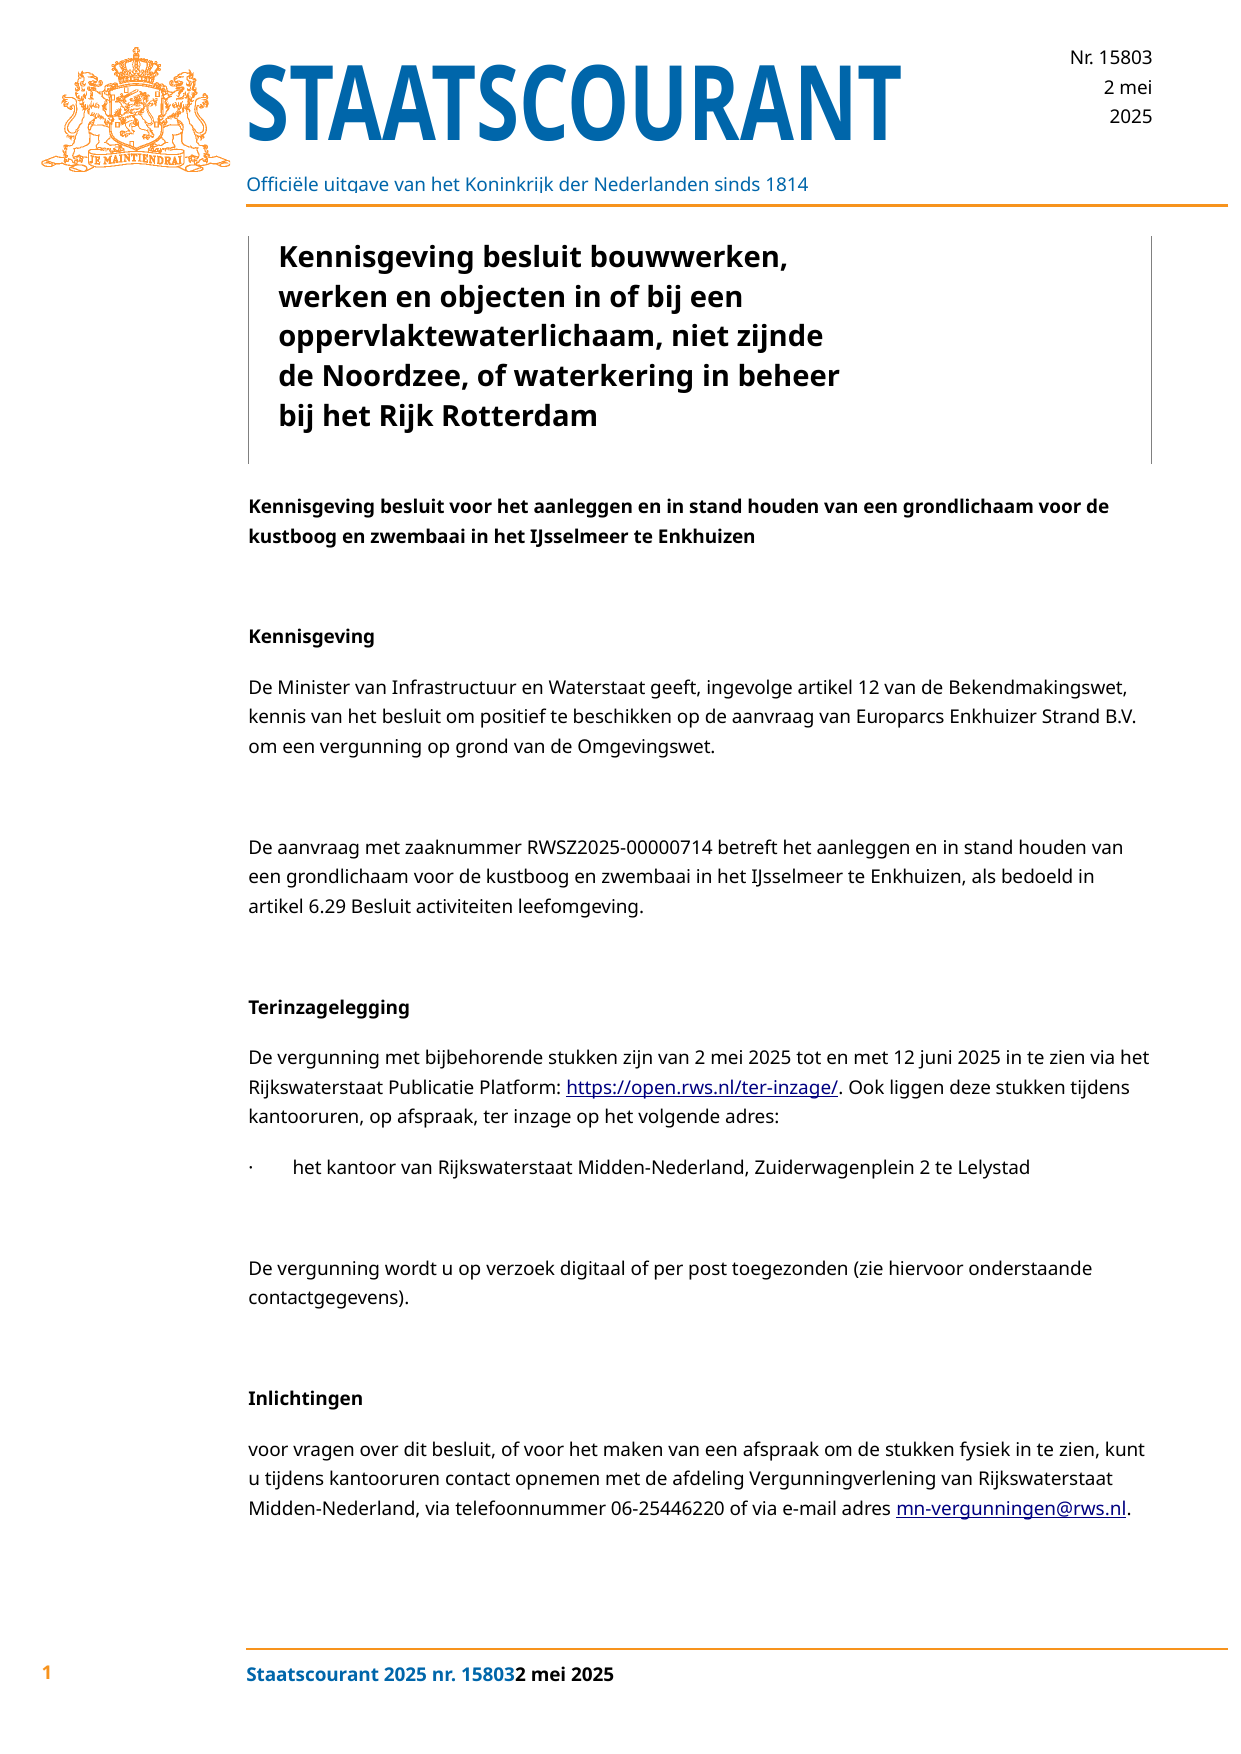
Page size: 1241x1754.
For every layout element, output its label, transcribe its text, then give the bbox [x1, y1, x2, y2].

text Inlichtingen [248, 1385, 1152, 1411]
picture [41, 47, 231, 172]
text De Minister van Infrastructuur en Waterstaat geeft, ingevolge artikel 12 van de Bekendmakingswet, kennis van het besluit om positief te beschikken op de aanvraag van Europarcs Enkhuizer Strand B.V. om een vergunning op grond van de Omgevingswet. [248, 674, 1152, 759]
text Kennisgeving [248, 624, 1152, 649]
text · het kantoor van Rijkswaterstaat Midden-Nederland, Zuiderwagenplein 2 te Lelystad [248, 1154, 1152, 1180]
table_header Kennisgeving besluit bouwwerken, werken en objecten in of bij een oppervlaktewaterlichaam, niet zijnde de Noordzee, of waterkering in beheer bij het Rijk Rotterdam [249, 236, 850, 464]
text Terinzagelegging [248, 994, 1152, 1020]
table_header [850, 414, 1151, 464]
picture [912, 236, 1090, 414]
text De aanvraag met zaaknummer RWSZ2025-00000714 betreft het aanleggen en in stand houden van een grondlichaam voor de kustboog en zwembaai in het IJsselmeer te Enkhuizen, als bedoeld in artikel 6.29 Besluit activiteiten leefomgeving. [248, 834, 1152, 919]
text De vergunning met bijbehorende stukken zijn van 2 mei 2025 tot en met 12 juni 2025 in te zien via het Rijkswaterstaat Publicatie Platform: https://open.rws.nl/ter-inzage/. Ook liggen deze stukken tijdens kantooruren, op afspraak, ter inzage op het volgende adres: [248, 1044, 1152, 1129]
table_header [850, 236, 912, 413]
table_header [1090, 236, 1151, 413]
text De vergunning wordt u op verzoek digitaal of per post toegezonden (zie hiervoor onderstaande contactgegevens). [248, 1255, 1152, 1310]
text Kennisgeving besluit voor het aanleggen en in stand houden van een grondlichaam voor de kustboog en zwembaai in het IJsselmeer te Enkhuizen [248, 493, 1152, 549]
text voor vragen over dit besluit, of voor het maken van een afspraak om de stukken fysiek in te zien, kunt u tijdens kantooruren contact opnemen met de afdeling Vergunningverlening van Rijkswaterstaat Midden-Nederland, via telefoonnummer 06-25446220 of via e-mail adres mn-vergunningen@rws.nl. [248, 1436, 1152, 1521]
